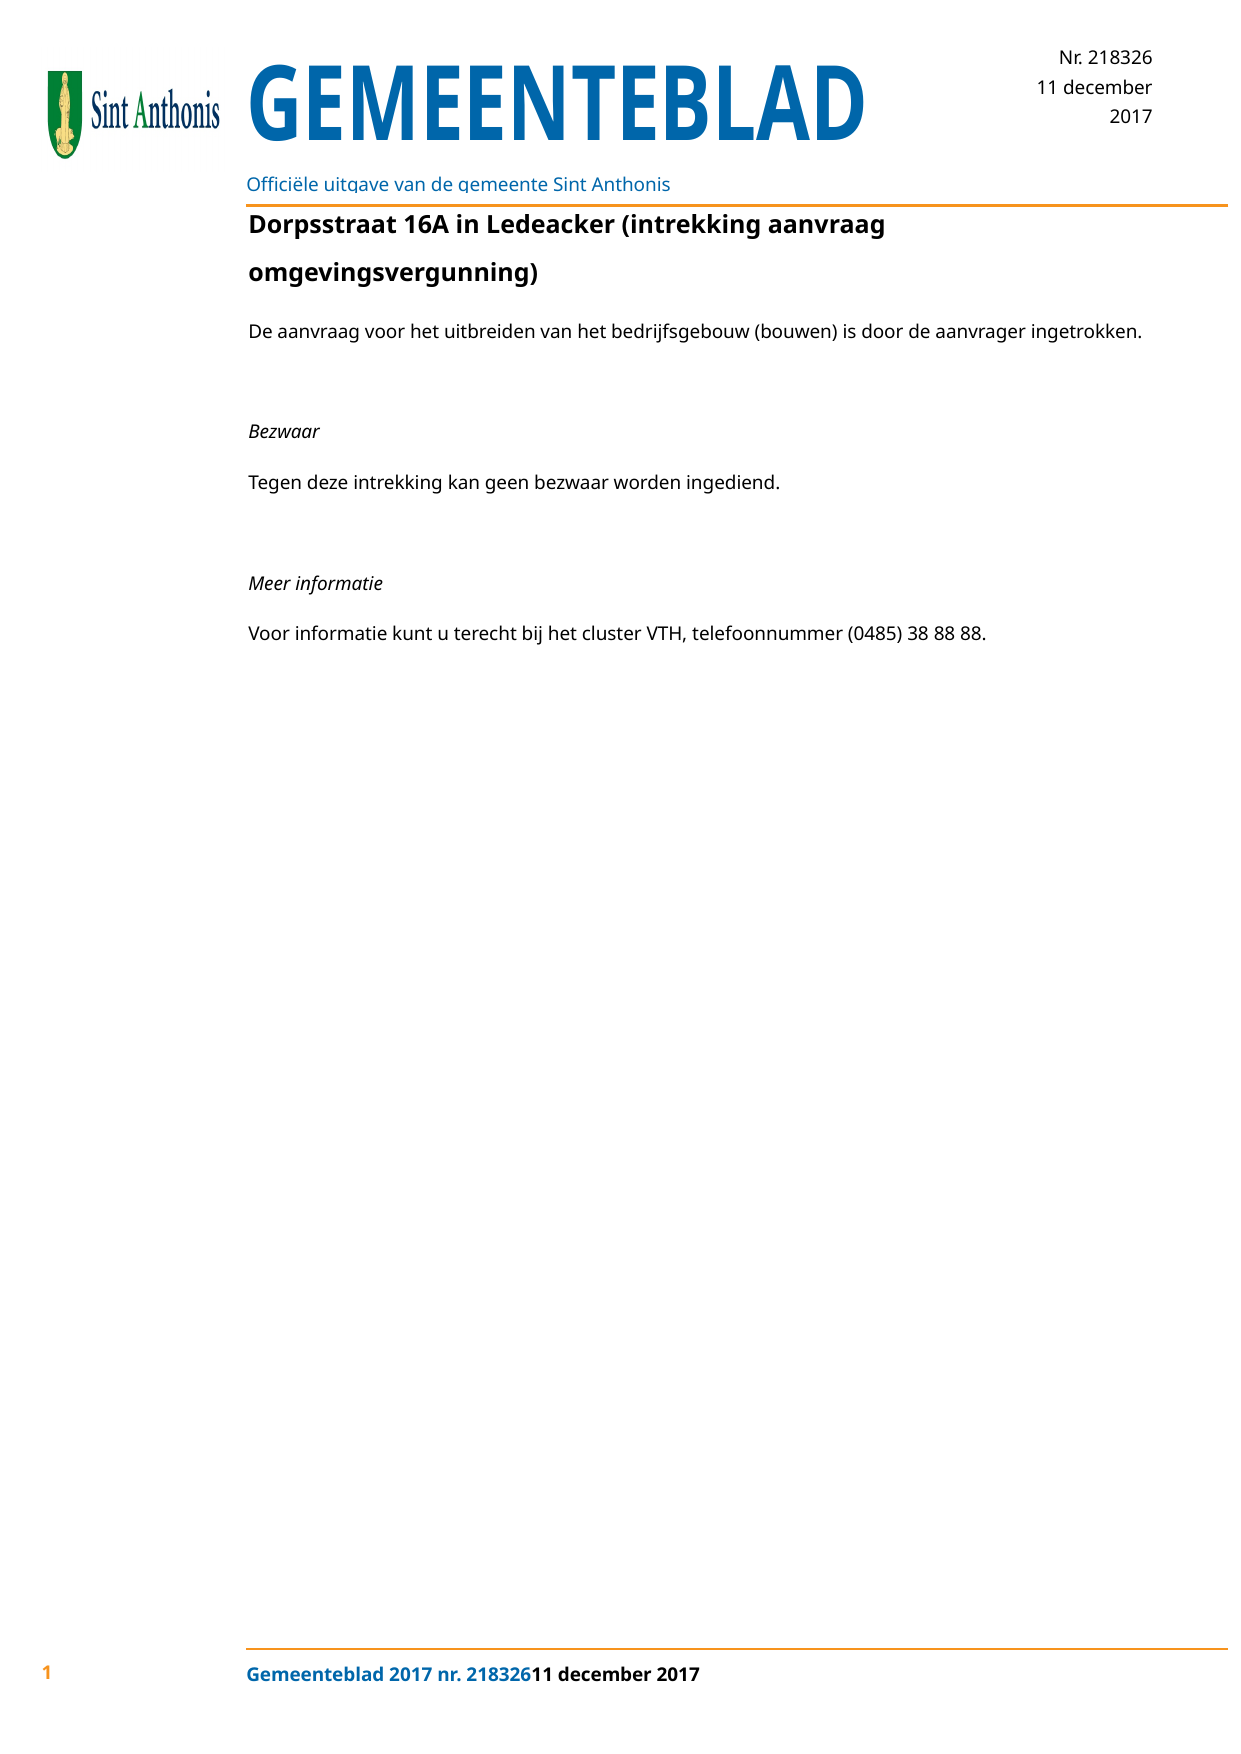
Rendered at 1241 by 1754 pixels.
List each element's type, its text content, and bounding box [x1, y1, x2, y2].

text Tegen deze intrekking kan geen bezwaar worden ingediend. [248, 469, 1152, 495]
text Bezwaar [248, 419, 1152, 444]
text De aanvraag voor het uitbreiden van het bedrijfsgebouw (bouwen) is door de aanvrager ingetrokken. [248, 318, 1152, 344]
text Voor informatie kunt u terecht bij het cluster VTH, telefoonnummer (0485) 38 88 88. [248, 620, 1152, 646]
picture [41, 47, 231, 172]
text Meer informatie [248, 570, 1152, 596]
text Dorpsstraat 16A in Ledeacker (intrekking aanvraag omgevingsvergunning) [248, 207, 1152, 288]
